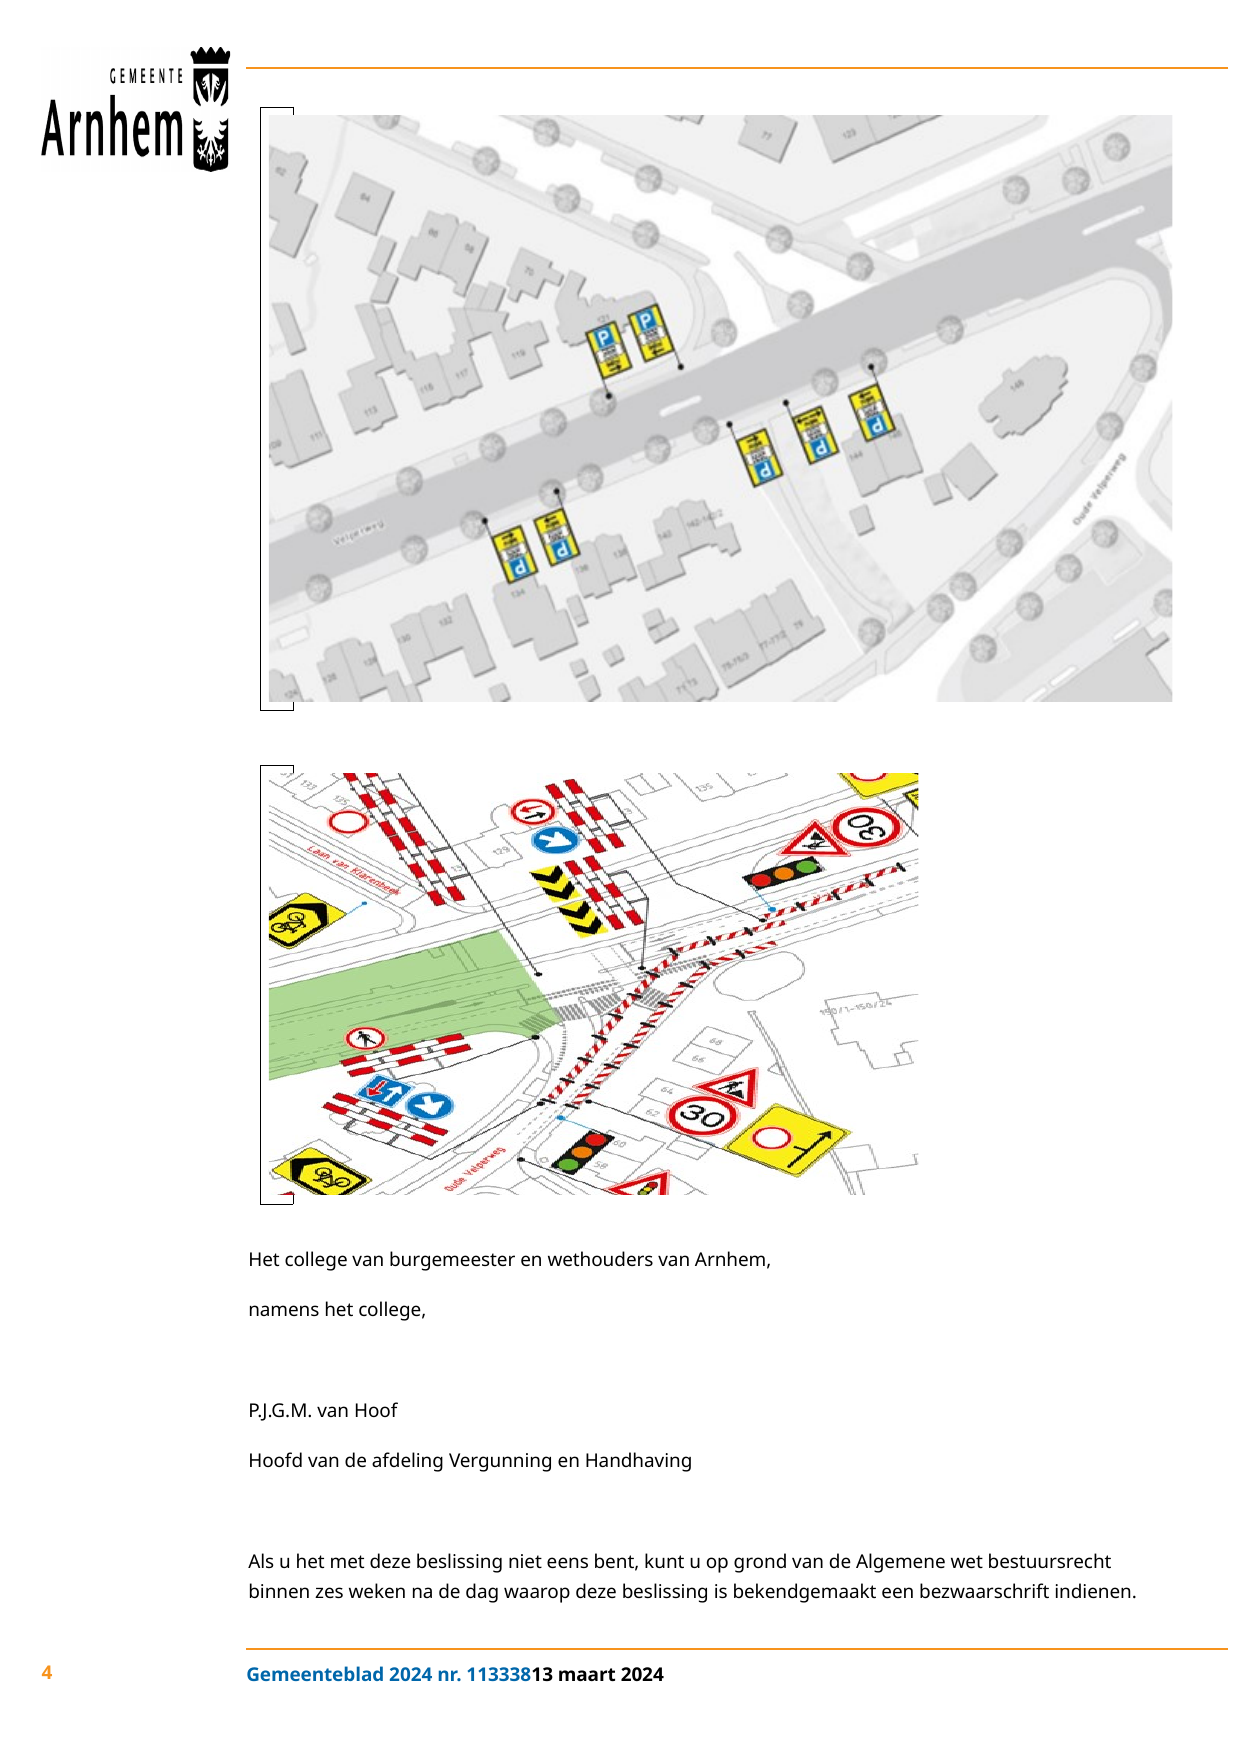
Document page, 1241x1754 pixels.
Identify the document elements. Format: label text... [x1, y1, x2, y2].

text Als u het met deze beslissing niet eens bent, kunt u op grond van de Algemene wet bestuursrecht binnen zes weken na de dag waarop deze beslissing is bekendgemaakt een bezwaarschrift indienen. [248, 1548, 1152, 1603]
text Het college van burgemeester en wethouders van Arnhem, [248, 1246, 1152, 1271]
text P.J.G.M. van Hoof [248, 1397, 1152, 1423]
picture [268, 773, 919, 1195]
text namens het college, [248, 1296, 1152, 1322]
text Hoofd van de afdeling Vergunning en Handhaving [248, 1447, 1152, 1473]
picture [41, 47, 231, 172]
picture [268, 115, 1173, 702]
